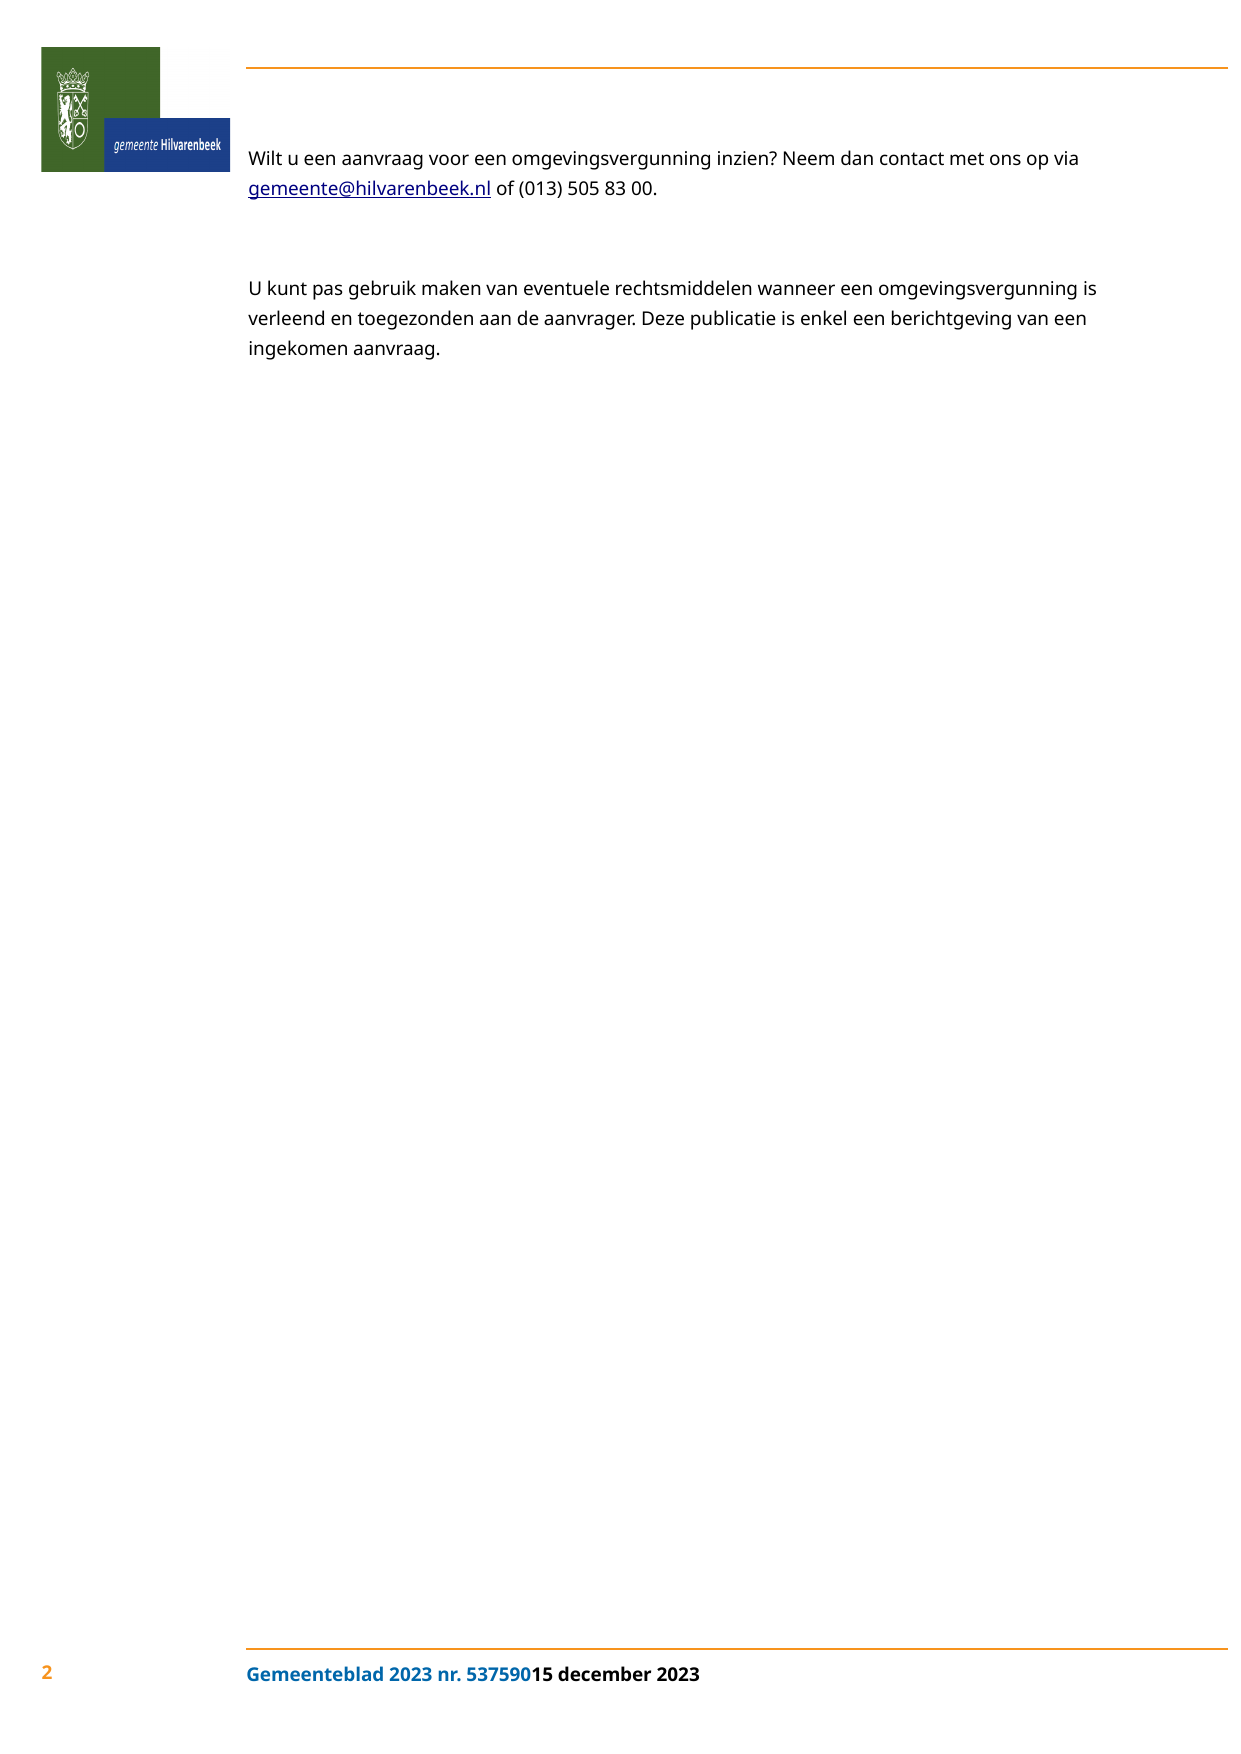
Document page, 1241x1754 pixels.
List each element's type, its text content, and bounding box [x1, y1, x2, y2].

text Wilt u een aanvraag voor een omgevingsvergunning inzien? Neem dan contact met ons op via gemeente@hilvarenbeek.nl of (013) 505 83 00. [248, 145, 1152, 201]
picture [41, 47, 231, 172]
text U kunt pas gebruik maken van eventuele rechtsmiddelen wanneer een omgevingsvergunning is verleend en toegezonden aan de aanvrager. Deze publicatie is enkel een berichtgeving van een ingekomen aanvraag. [248, 276, 1152, 361]
